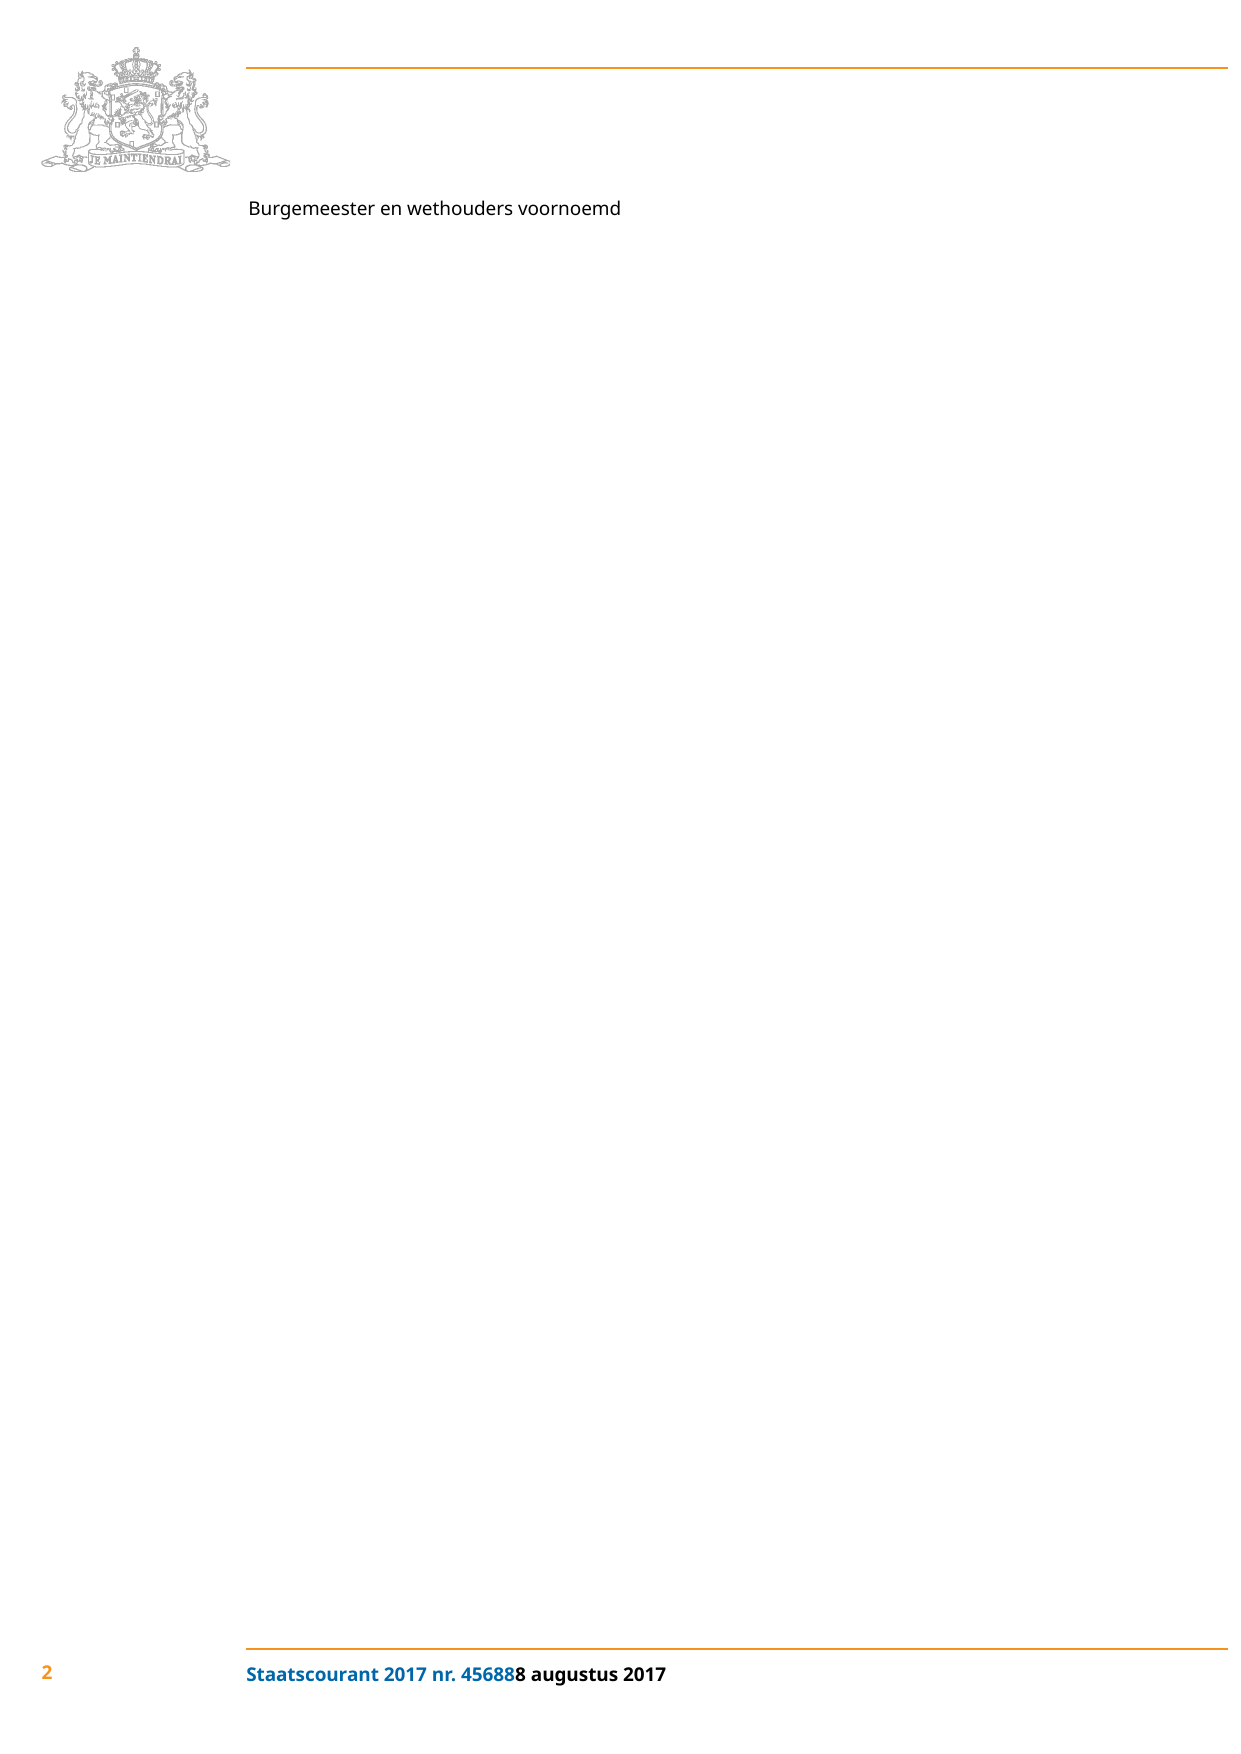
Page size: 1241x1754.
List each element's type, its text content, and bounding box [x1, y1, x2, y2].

text Burgemeester en wethouders voornoemd [248, 196, 1152, 221]
picture [41, 47, 231, 172]
